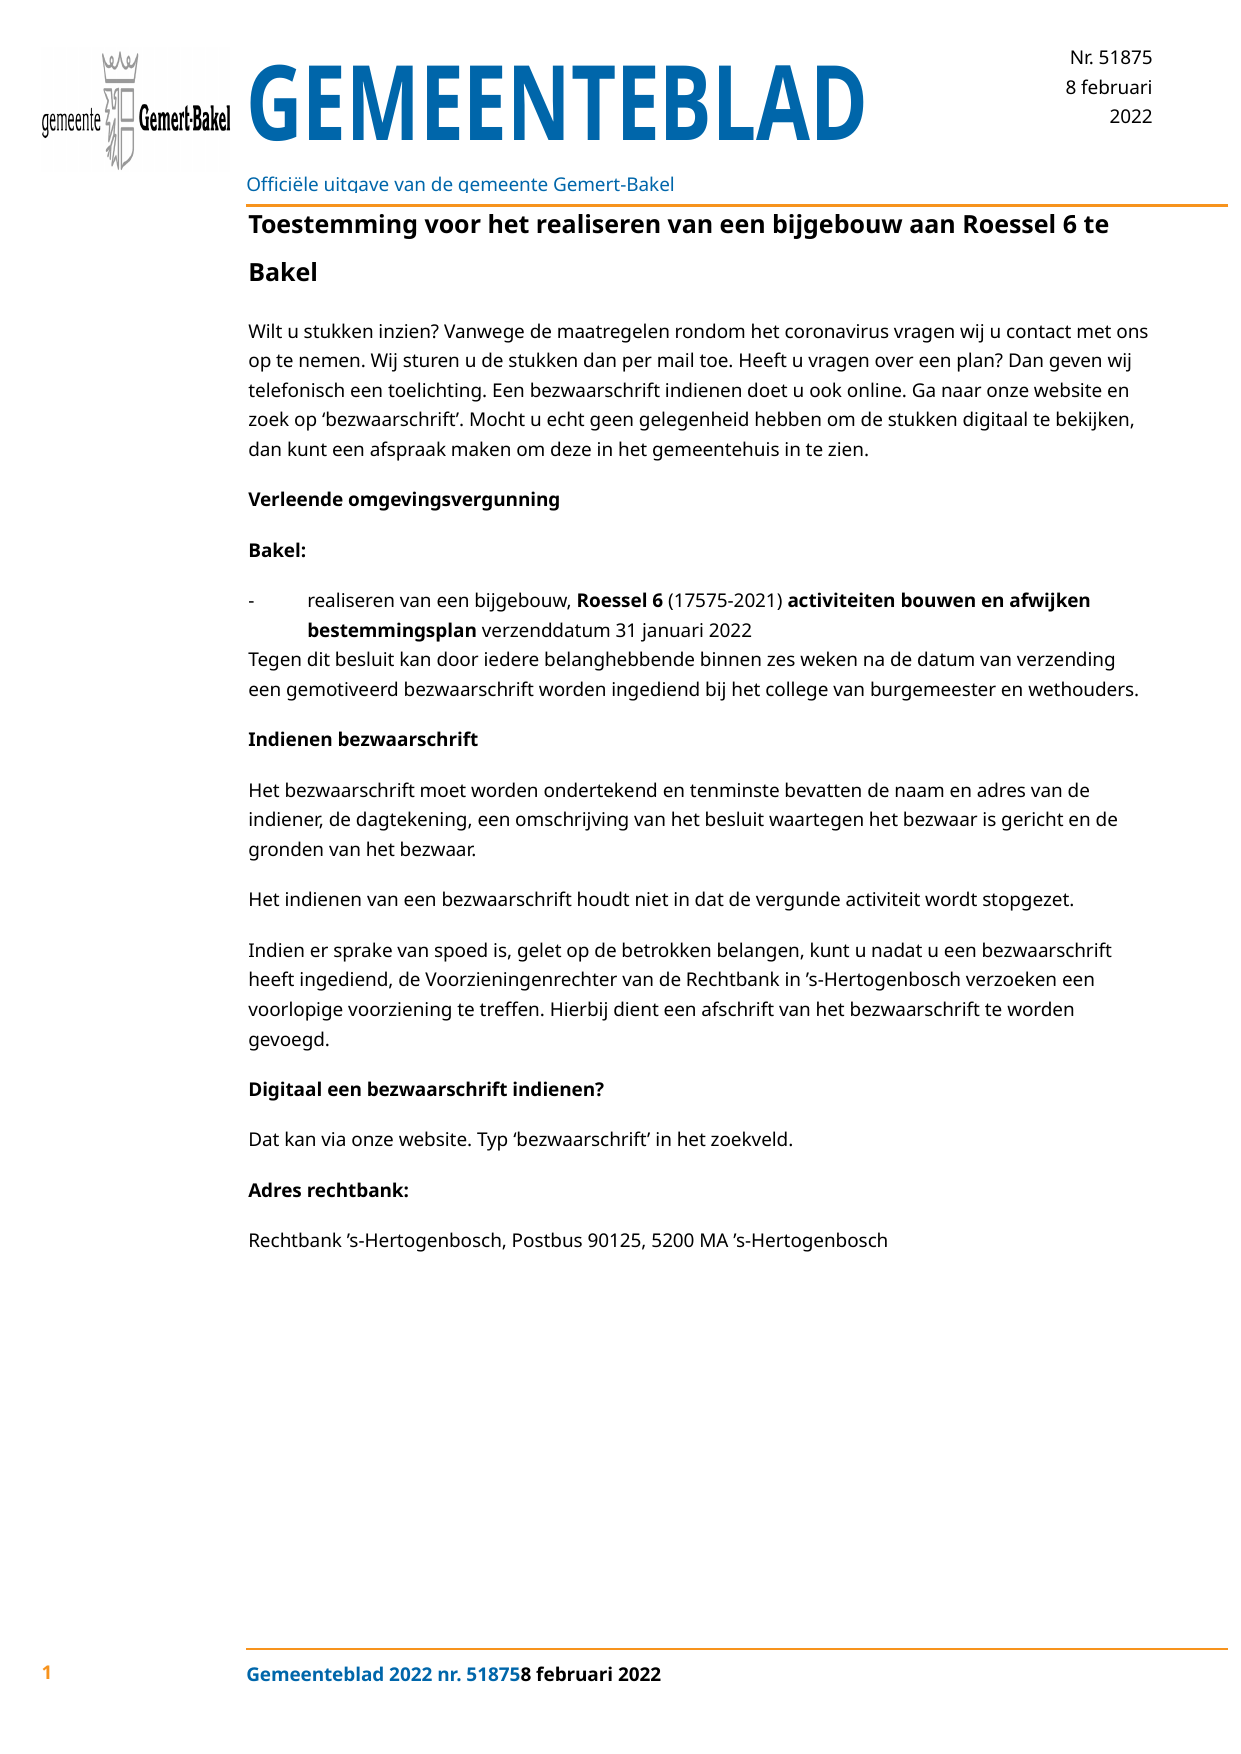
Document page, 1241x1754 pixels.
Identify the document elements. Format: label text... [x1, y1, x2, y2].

text Indien er sprake van spoed is, gelet op de betrokken belangen, kunt u nadat u een bezwaarschrift heeft ingediend, de Voorzieningenrechter van de Rechtbank in ’s-Hertogenbosch verzoeken een voorlopige voorziening te treffen. Hierbij dient een afschrift van het bezwaarschrift te worden gevoegd. [248, 937, 1152, 1052]
text Toestemming voor het realiseren van een bijgebouw aan Roessel 6 te Bakel [248, 207, 1152, 288]
picture [41, 47, 231, 172]
list realiseren van een bijgebouw, Roessel 6 (17575-2021) activiteiten bouwen en afwijken bestemmingsplan verzenddatum 31 januari 2022 [248, 587, 1152, 643]
text Dat kan via onze website. Typ ‘bezwaarschrift’ in het zoekveld. [248, 1127, 1152, 1152]
text Tegen dit besluit kan door iedere belanghebbende binnen zes weken na de datum van verzending een gemotiveerd bezwaarschrift worden ingediend bij het college van burgemeester en wethouders. [248, 647, 1152, 702]
text Rechtbank ’s-Hertogenbosch, Postbus 90125, 5200 MA ’s-Hertogenbosch [248, 1227, 1152, 1253]
text Wilt u stukken inzien? Vanwege de maatregelen rondom het coronavirus vragen wij u contact met ons op te nemen. Wij sturen u de stukken dan per mail toe. Heeft u vragen over een plan? Dan geven wij telefonisch een toelichting. Een bezwaarschrift indienen doet u ook online. Ga naar onze website en zoek op ‘bezwaarschrift’. Mocht u echt geen gelegenheid hebben om de stukken digitaal te bekijken, dan kunt een afspraak maken om deze in het gemeentehuis in te zien. [248, 318, 1152, 462]
text Indienen bezwaarschrift [248, 727, 1152, 752]
text Het indienen van een bezwaarschrift houdt niet in dat de vergunde activiteit wordt stopgezet. [248, 887, 1152, 912]
text Verleende omgevingsvergunning [248, 487, 1152, 512]
text Bakel: [248, 537, 1152, 563]
text Digitaal een bezwaarschrift indienen? [248, 1076, 1152, 1102]
text Het bezwaarschrift moet worden ondertekend en tenminste bevatten de naam en adres van de indiener, de dagtekening, een omschrijving van het besluit waartegen het bezwaar is gericht en de gronden van het bezwaar. [248, 777, 1152, 862]
text Adres rechtbank: [248, 1177, 1152, 1203]
